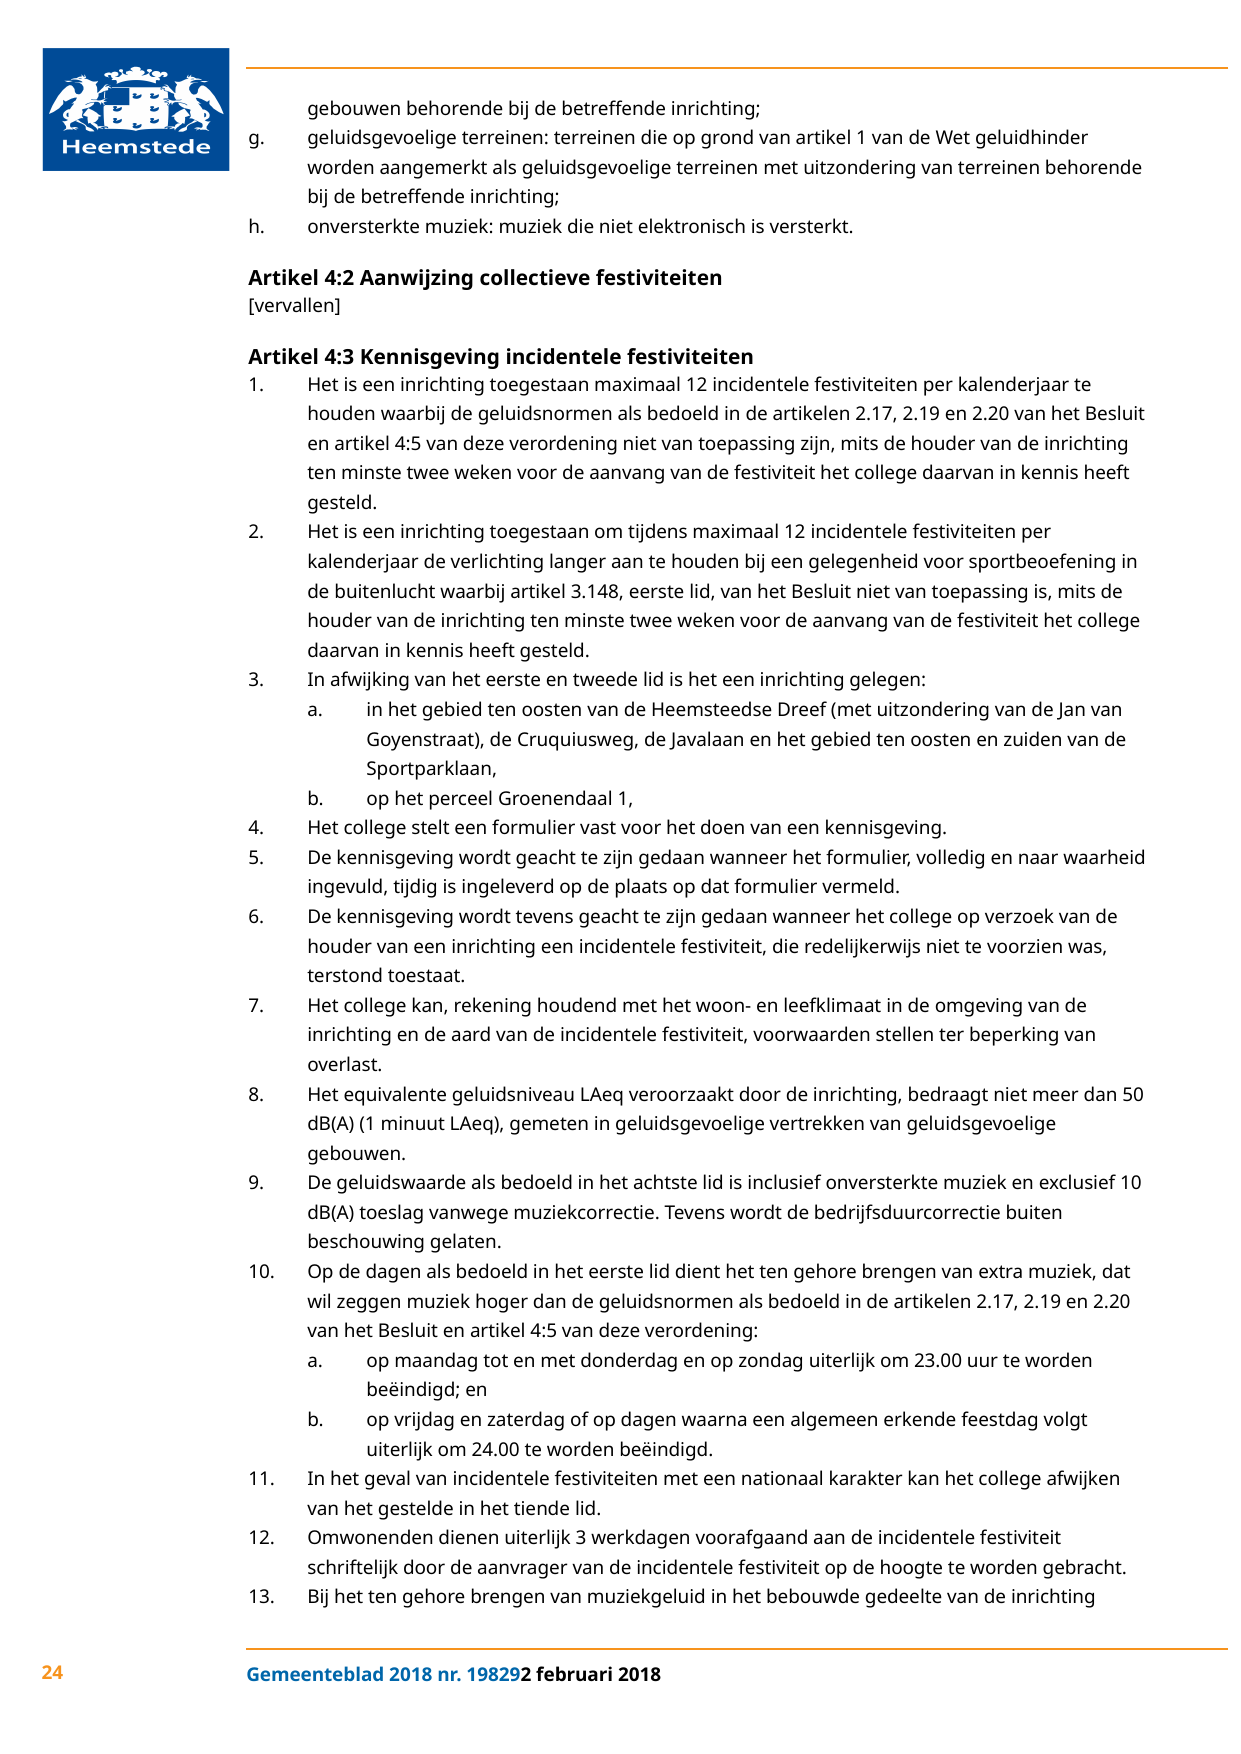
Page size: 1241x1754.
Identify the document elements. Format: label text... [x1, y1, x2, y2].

list geluidsgevoelige terreinen: terreinen die op grond van artikel 1 van de Wet geluidhinder worden aangemerkt als geluidsgevoelige terreinen met uitzondering van terreinen behorende bij de betreffende inrichting; [248, 124, 1152, 209]
list Het college stelt een formulier vast voor het doen van een kennisgeving. [248, 814, 1152, 840]
list Het is een inrichting toegestaan om tijdens maximaal 12 incidentele festiviteiten per kalenderjaar de verlichting langer aan te houden bij een gelegenheid voor sportbeoefening in de buitenlucht waarbij artikel 3.148, eerste lid, van het Besluit niet van toepassing is, mits de houder van de inrichting ten minste twee weken voor de aanvang van de festiviteit het college daarvan in kennis heeft gesteld. [248, 519, 1152, 663]
picture [41, 47, 231, 172]
list Omwonenden dienen uiterlijk 3 werkdagen voorafgaand aan de incidentele festiviteit schriftelijk door de aanvrager van de incidentele festiviteit op de hoogte te worden gebracht. [248, 1524, 1152, 1580]
list Het equivalente geluidsniveau LAeq veroorzaakt door de inrichting, bedraagt niet meer dan 50 dB(A) (1 minuut LAeq), gemeten in geluidsgevoelige vertrekken van geluidsgevoelige gebouwen. [248, 1081, 1152, 1166]
text Artikel 4:3 Kennisgeving incidentele festiviteiten [248, 342, 1152, 371]
list Het college kan, rekening houdend met het woon- en leefklimaat in de omgeving van de inrichting en de aard van de incidentele festiviteit, voorwaarden stellen ter beperking van overlast. [248, 992, 1152, 1077]
list gebouwen behorende bij de betreffende inrichting; [248, 95, 1152, 121]
list Op de dagen als bedoeld in het eerste lid dient het ten gehore brengen van extra muziek, dat wil zeggen muziek hoger dan de geluidsnormen als bedoeld in de artikelen 2.17, 2.19 en 2.20 van het Besluit en artikel 4:5 van deze verordening: [248, 1258, 1152, 1343]
text [vervallen] [248, 292, 1152, 318]
list op vrijdag en zaterdag of op dagen waarna een algemeen erkende feestdag volgt uiterlijk om 24.00 te worden beëindigd. [307, 1406, 1152, 1462]
list op het perceel Groenendaal 1, [307, 785, 1152, 811]
text Artikel 4:2 Aanwijzing collectieve festiviteiten [248, 263, 1152, 292]
list In afwijking van het eerste en tweede lid is het een inrichting gelegen: [248, 667, 1152, 692]
list op maandag tot en met donderdag en op zondag uiterlijk om 23.00 uur te worden beëindigd; en [307, 1347, 1152, 1402]
list De kennisgeving wordt geacht te zijn gedaan wanneer het formulier, volledig en naar waarheid ingevuld, tijdig is ingeleverd op de plaats op dat formulier vermeld. [248, 844, 1152, 899]
list onversterkte muziek: muziek die niet elektronisch is versterkt. [248, 213, 1152, 239]
list in het gebied ten oosten van de Heemsteedse Dreef (met uitzondering van de Jan van Goyenstraat), de Cruquiusweg, de Javalaan en het gebied ten oosten en zuiden van de Sportparklaan, [307, 696, 1152, 781]
list De geluidswaarde als bedoeld in het achtste lid is inclusief onversterkte muziek en exclusief 10 dB(A) toeslag vanwege muziekcorrectie. Tevens wordt de bedrijfsduurcorrectie buiten beschouwing gelaten. [248, 1169, 1152, 1254]
list In het geval van incidentele festiviteiten met een nationaal karakter kan het college afwijken van het gestelde in het tiende lid. [248, 1465, 1152, 1521]
list Bij het ten gehore brengen van muziekgeluid in het bebouwde gedeelte van de inrichting [248, 1584, 1152, 1609]
list Het is een inrichting toegestaan maximaal 12 incidentele festiviteiten per kalenderjaar te houden waarbij de geluidsnormen als bedoeld in de artikelen 2.17, 2.19 en 2.20 van het Besluit en artikel 4:5 van deze verordening niet van toepassing zijn, mits de houder van de inrichting ten minste twee weken voor de aanvang van de festiviteit het college daarvan in kennis heeft gesteld. [248, 371, 1152, 515]
list De kennisgeving wordt tevens geacht te zijn gedaan wanneer het college op verzoek van de houder van een inrichting een incidentele festiviteit, die redelijkerwijs niet te voorzien was, terstond toestaat. [248, 903, 1152, 988]
